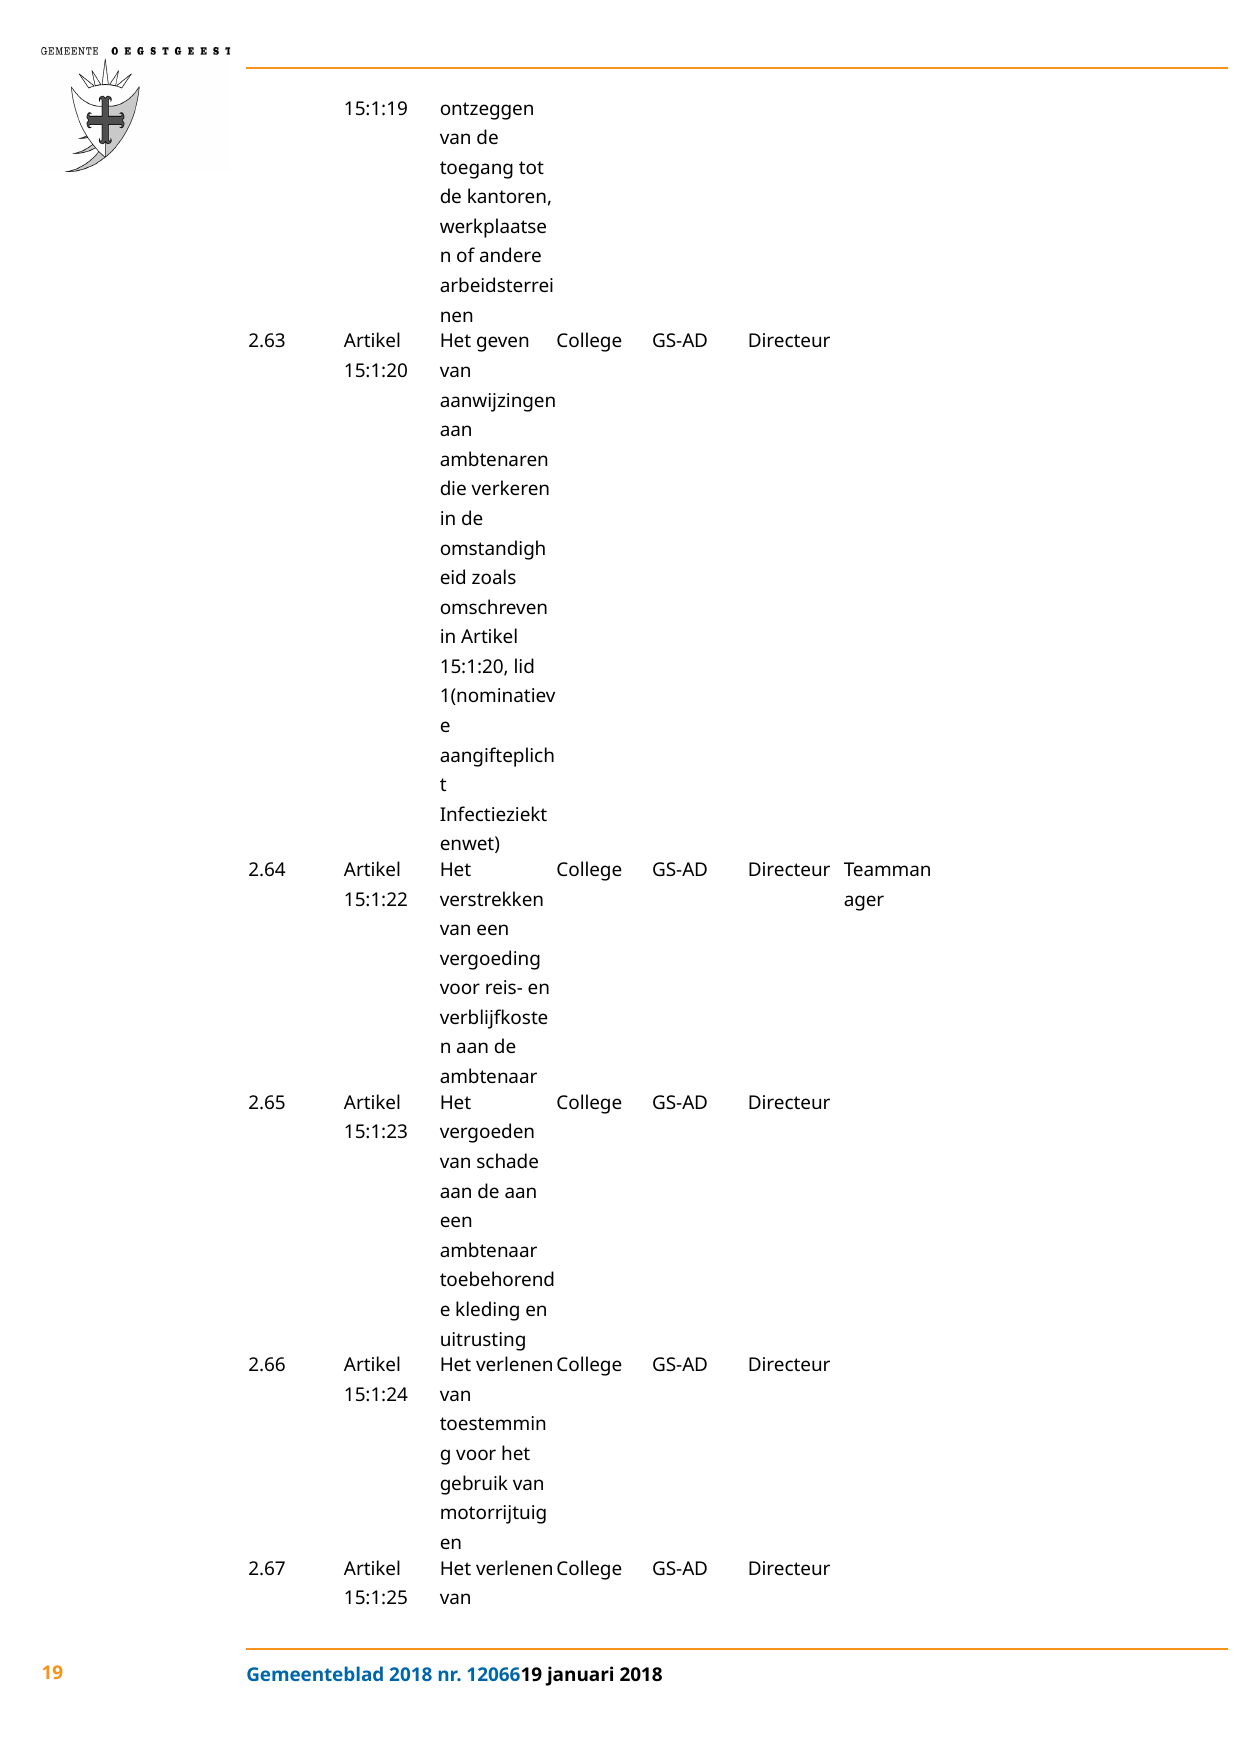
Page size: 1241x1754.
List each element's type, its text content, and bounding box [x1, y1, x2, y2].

table_cell College [556, 1089, 652, 1351]
table_cell ontzeggen van de toegang tot de kantoren, werkplaatsen of andere arbeidsterreinen [440, 95, 556, 328]
table_cell GS-AD [652, 1555, 748, 1610]
table_cell GS-AD [652, 856, 748, 1089]
table_cell 2.65 [248, 1089, 344, 1351]
table_cell Directeur [748, 1089, 843, 1351]
table_cell Artikel 15:1:24 [344, 1351, 439, 1555]
table_cell Teammanager [844, 856, 939, 1089]
table_cell Artikel 15:1:23 [344, 1089, 439, 1351]
table_cell [248, 95, 344, 328]
table_cell 2.64 [248, 856, 344, 1089]
table_cell [844, 95, 939, 328]
table_cell College [556, 1555, 652, 1610]
table_cell [939, 856, 1035, 1089]
table_cell College [556, 328, 652, 856]
table_cell Directeur [748, 1555, 843, 1610]
table_cell GS-AD [652, 1089, 748, 1351]
table_cell 2.63 [248, 328, 344, 856]
table_cell [652, 95, 748, 328]
table_cell Directeur [748, 856, 843, 1089]
table_cell Het verlenen van [440, 1555, 556, 1610]
table_cell [748, 95, 843, 328]
table_cell [556, 95, 652, 328]
table_cell Directeur [748, 1351, 843, 1555]
table_cell 2.67 [248, 1555, 344, 1610]
table_cell [1035, 328, 1152, 856]
table_cell GS-AD [652, 1351, 748, 1555]
table_cell GS-AD [652, 328, 748, 856]
picture [41, 47, 231, 172]
table_cell 15:1:19 [344, 95, 439, 328]
table_cell [939, 1089, 1035, 1351]
table_cell 2.66 [248, 1351, 344, 1555]
table_cell [1035, 1089, 1152, 1351]
table_cell Directeur [748, 328, 843, 856]
table_cell [939, 1351, 1035, 1555]
table_cell [1035, 856, 1152, 1089]
table_cell [939, 1555, 1035, 1610]
table_cell [939, 95, 1035, 328]
table_cell [939, 328, 1035, 856]
table_cell College [556, 856, 652, 1089]
table_cell Artikel 15:1:22 [344, 856, 439, 1089]
table_cell [844, 1089, 939, 1351]
table_cell Het geven van aanwijzingen aan ambtenaren die verkeren in de omstandigheid zoals omschreven in Artikel 15:1:20, lid 1(nominatieve aangifteplicht Infectieziektenwet) [440, 328, 556, 856]
table_cell Artikel 15:1:25 [344, 1555, 439, 1610]
table_cell Artikel 15:1:20 [344, 328, 439, 856]
table_cell [844, 1555, 939, 1610]
table_cell Het vergoeden van schade aan de aan een ambtenaar toebehorende kleding en uitrusting [440, 1089, 556, 1351]
table_cell [1035, 1555, 1152, 1610]
table_cell [1035, 1351, 1152, 1555]
table_cell [844, 328, 939, 856]
table_cell [1035, 95, 1152, 328]
table_cell Het verlenen van toestemming voor het gebruik van motorrijtuigen [440, 1351, 556, 1555]
table_cell College [556, 1351, 652, 1555]
table_cell [844, 1351, 939, 1555]
table_cell Het verstrekken van een vergoeding voor reis- en verblijfkosten aan de ambtenaar [440, 856, 556, 1089]
